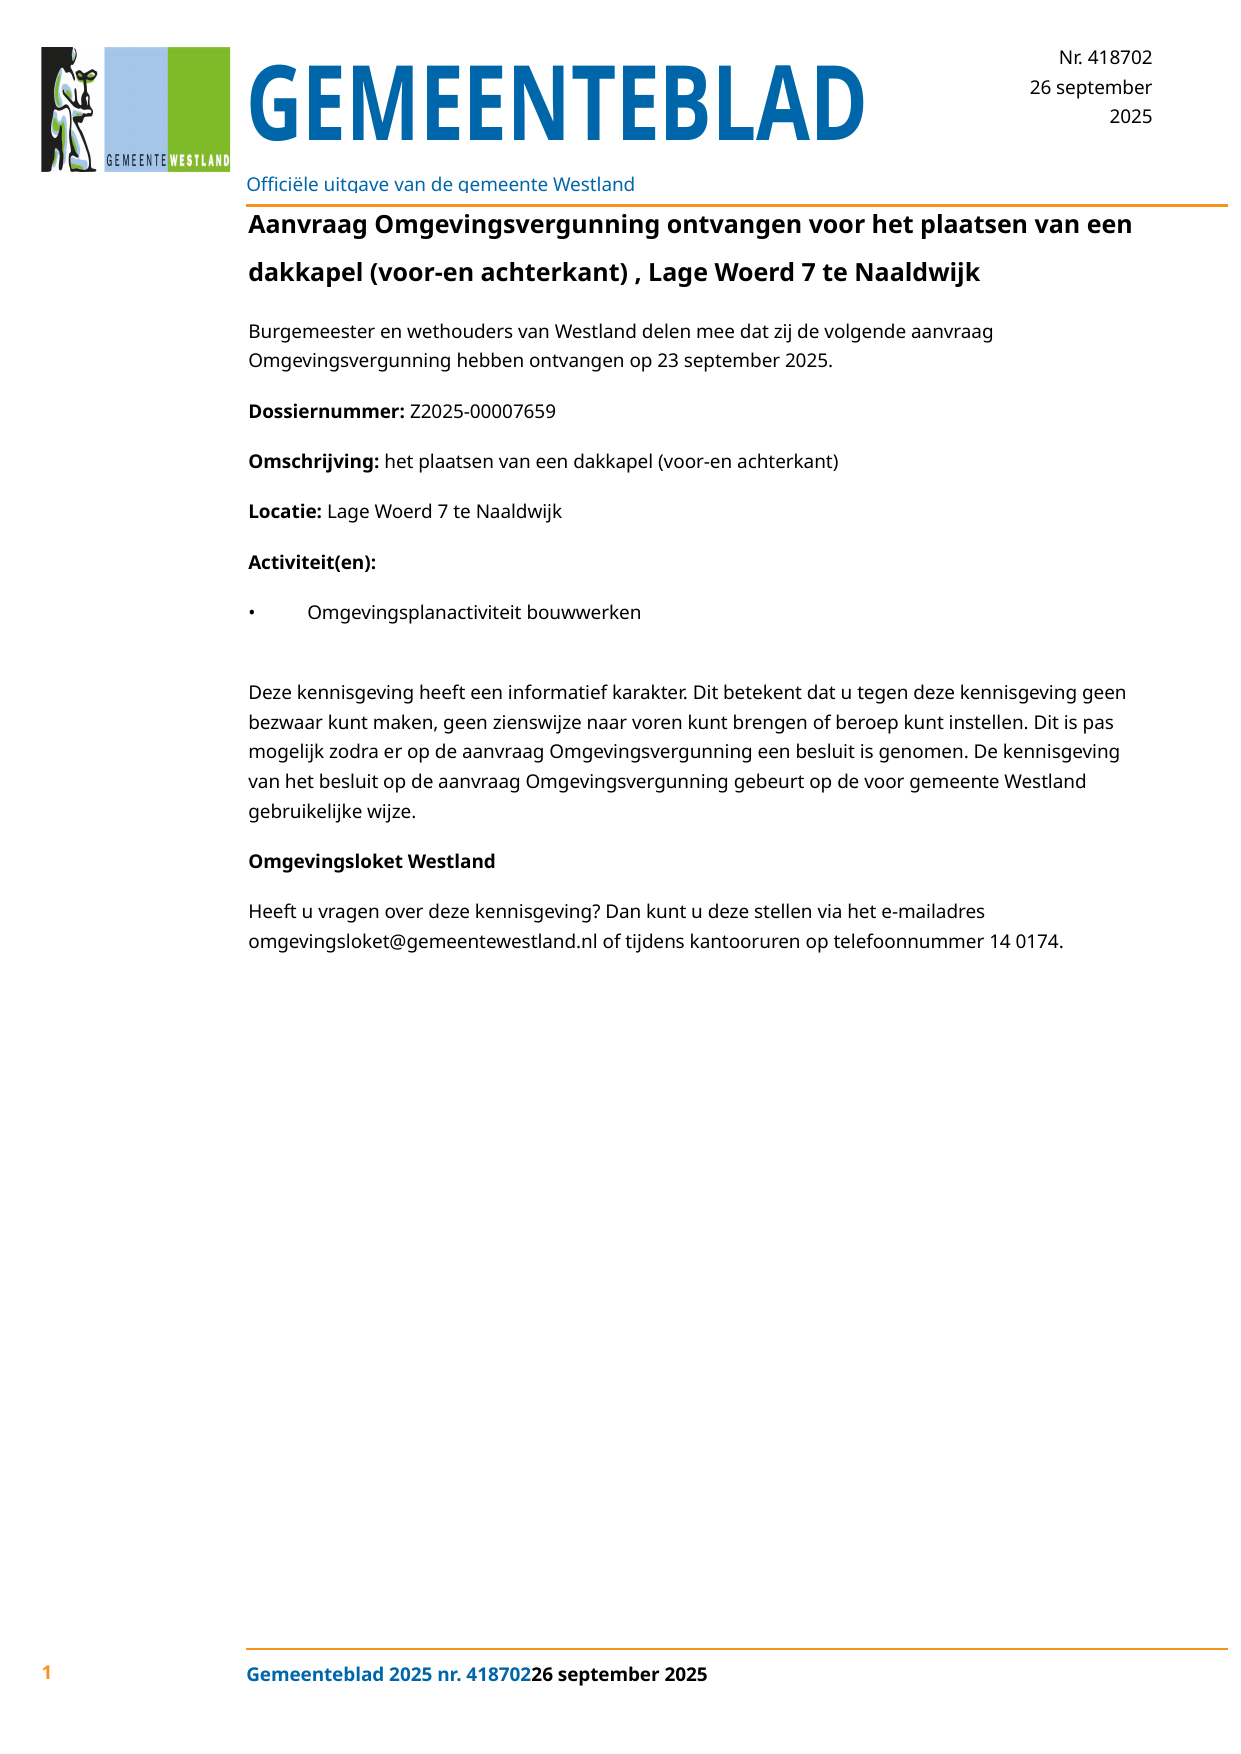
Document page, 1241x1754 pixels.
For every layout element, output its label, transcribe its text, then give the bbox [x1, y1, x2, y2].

text Heeft u vragen over deze kennisgeving? Dan kunt u deze stellen via het e-mailadres omgevingsloket@gemeentewestland.nl of tijdens kantooruren op telefoonnummer 14 0174. [248, 899, 1152, 954]
picture [41, 47, 231, 172]
list Omgevingsplanactiviteit bouwwerken [248, 599, 1152, 625]
text Dossiernummer: Z2025-00007659 [248, 398, 1152, 424]
text Omschrijving: het plaatsen van een dakkapel (voor-en achterkant) [248, 448, 1152, 474]
text Activiteit(en): [248, 549, 1152, 575]
text Deze kennisgeving heeft een informatief karakter. Dit betekent dat u tegen deze kennisgeving geen bezwaar kunt maken, geen zienswijze naar voren kunt brengen of beroep kunt instellen. Dit is pas mogelijk zodra er op de aanvraag Omgevingsvergunning een besluit is genomen. De kennisgeving van het besluit op de aanvraag Omgevingsvergunning gebeurt op de voor gemeente Westland gebruikelijke wijze. [248, 679, 1152, 824]
text Burgemeester en wethouders van Westland delen mee dat zij de volgende aanvraag Omgevingsvergunning hebben ontvangen op 23 september 2025. [248, 318, 1152, 373]
text Omgevingsloket Westland [248, 848, 1152, 874]
text Aanvraag Omgevingsvergunning ontvangen voor het plaatsen van een dakkapel (voor-en achterkant) , Lage Woerd 7 te Naaldwijk [248, 207, 1152, 288]
text Locatie: Lage Woerd 7 te Naaldwijk [248, 499, 1152, 524]
